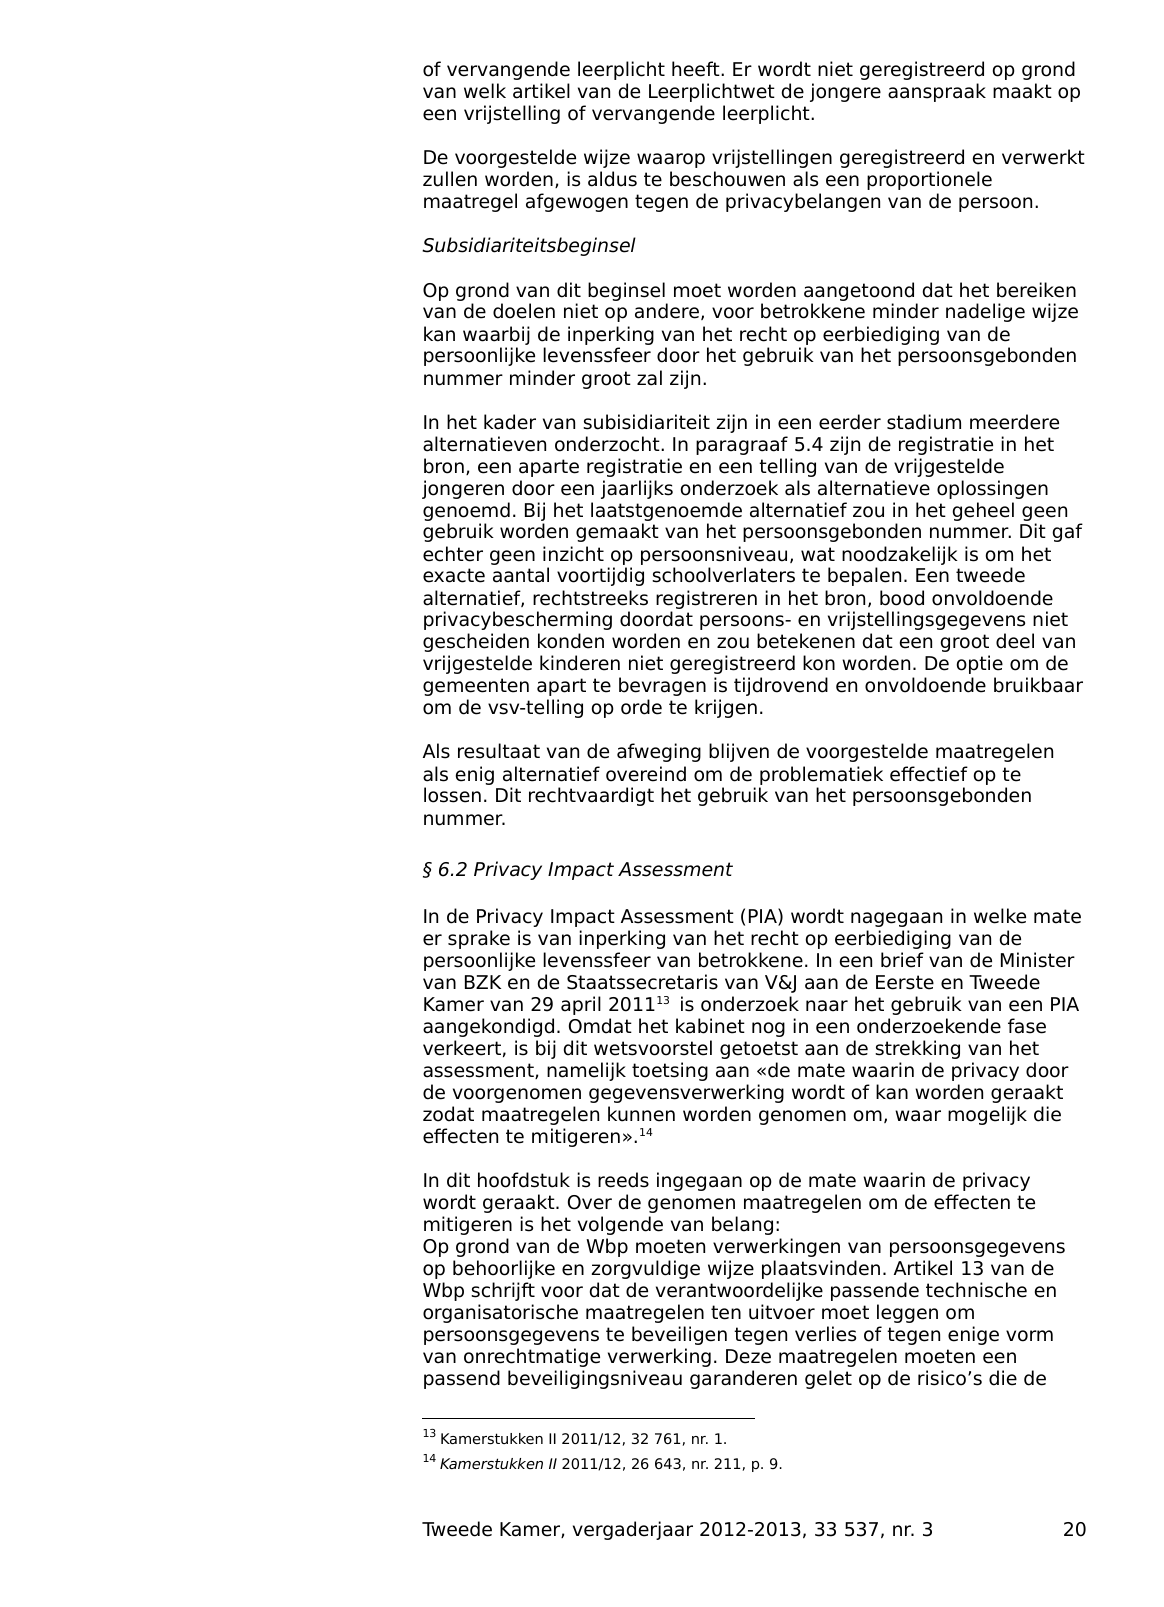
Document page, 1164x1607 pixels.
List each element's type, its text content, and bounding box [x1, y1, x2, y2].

subtitle Subsidiariteitsbeginsel [422, 235, 1087, 257]
text In de Privacy Impact Assessment (PIA) wordt nagegaan in welke mate er sprake is van inperking van het recht op eerbiediging van de persoonlijke levenssfeer van betrokkene. In een brief van de Minister van BZK en de Staatssecretaris van V&J aan de Eerste en Tweede Kamer van 29 april 2011 is onderzoek naar het gebruik van een PIA aangekondigd. Omdat het kabinet nog in een onderzoekende fase verkeert, is bij dit wetsvoorstel getoetst aan de strekking van het assessment, namelijk toetsing aan «de mate waarin de privacy door de voorgenomen gegevensverwerking wordt of kan worden geraakt zodat maatregelen kunnen worden genomen om, waar mogelijk die effecten te mitigeren». [422, 906, 1087, 1148]
text Op grond van de Wbp moeten verwerkingen van persoonsgegevens op behoorlijke en zorgvuldige wijze plaatsvinden. Artikel 13 van de Wbp schrijft voor dat de verantwoordelijke passende technische en organisatorische maatregelen ten uitvoer moet leggen om persoonsgegevens te beveiligen tegen verlies of tegen enige vorm van onrechtmatige verwerking. Deze maatregelen moeten een passend beveiligingsniveau garanderen gelet op de risico’s die de [422, 1236, 1087, 1390]
text Als resultaat van de afweging blijven de voorgestelde maatregelen als enig alternatief overeind om de problematiek effectief op te lossen. Dit rechtvaardigt het gebruik van het persoonsgebonden nummer. [422, 741, 1087, 829]
text Kamerstukken II 2011/12, 26 643, nr. 211, p. 9. [422, 1452, 1087, 1474]
subtitle § 6.2 Privacy Impact Assessment [422, 859, 1087, 881]
text of vervangende leerplicht heeft. Er wordt niet geregistreerd op grond van welk artikel van de Leerplichtwet de jongere aanspraak maakt op een vrijstelling of vervangende leerplicht. [422, 59, 1087, 125]
text In dit hoofdstuk is reeds ingegaan op de mate waarin de privacy wordt geraakt. Over de genomen maatregelen om de effecten te mitigeren is het volgende van belang: [422, 1170, 1087, 1236]
text In het kader van subisidiariteit zijn in een eerder stadium meerdere alternatieven onderzocht. In paragraaf 5.4 zijn de registratie in het bron, een aparte registratie en een telling van de vrijgestelde jongeren door een jaarlijks onderzoek als alternatieve oplossingen genoemd. Bij het laatstgenoemde alternatief zou in het geheel geen gebruik worden gemaakt van het persoonsgebonden nummer. Dit gaf echter geen inzicht op persoonsniveau, wat noodzakelijk is om het exacte aantal voortijdig schoolverlaters te bepalen. Een tweede alternatief, rechtstreeks registreren in het bron, bood onvoldoende privacybescherming doordat persoons- en vrijstellingsgegevens niet gescheiden konden worden en zou betekenen dat een groot deel van vrijgestelde kinderen niet geregistreerd kon worden. De optie om de gemeenten apart te bevragen is tijdrovend en onvoldoende bruikbaar om de vsv-telling op orde te krijgen. [422, 412, 1087, 719]
text De voorgestelde wijze waarop vrijstellingen geregistreerd en verwerkt zullen worden, is aldus te beschouwen als een proportionele maatregel afgewogen tegen de privacybelangen van de persoon. [422, 147, 1087, 213]
text Op grond van dit beginsel moet worden aangetoond dat het bereiken van de doelen niet op andere, voor betrokkene minder nadelige wijze kan waarbij de inperking van het recht op eerbiediging van de persoonlijke levenssfeer door het gebruik van het persoonsgebonden nummer minder groot zal zijn. [422, 279, 1087, 389]
text Kamerstukken II 2011/12, 32 761, nr. 1. [422, 1427, 1087, 1449]
